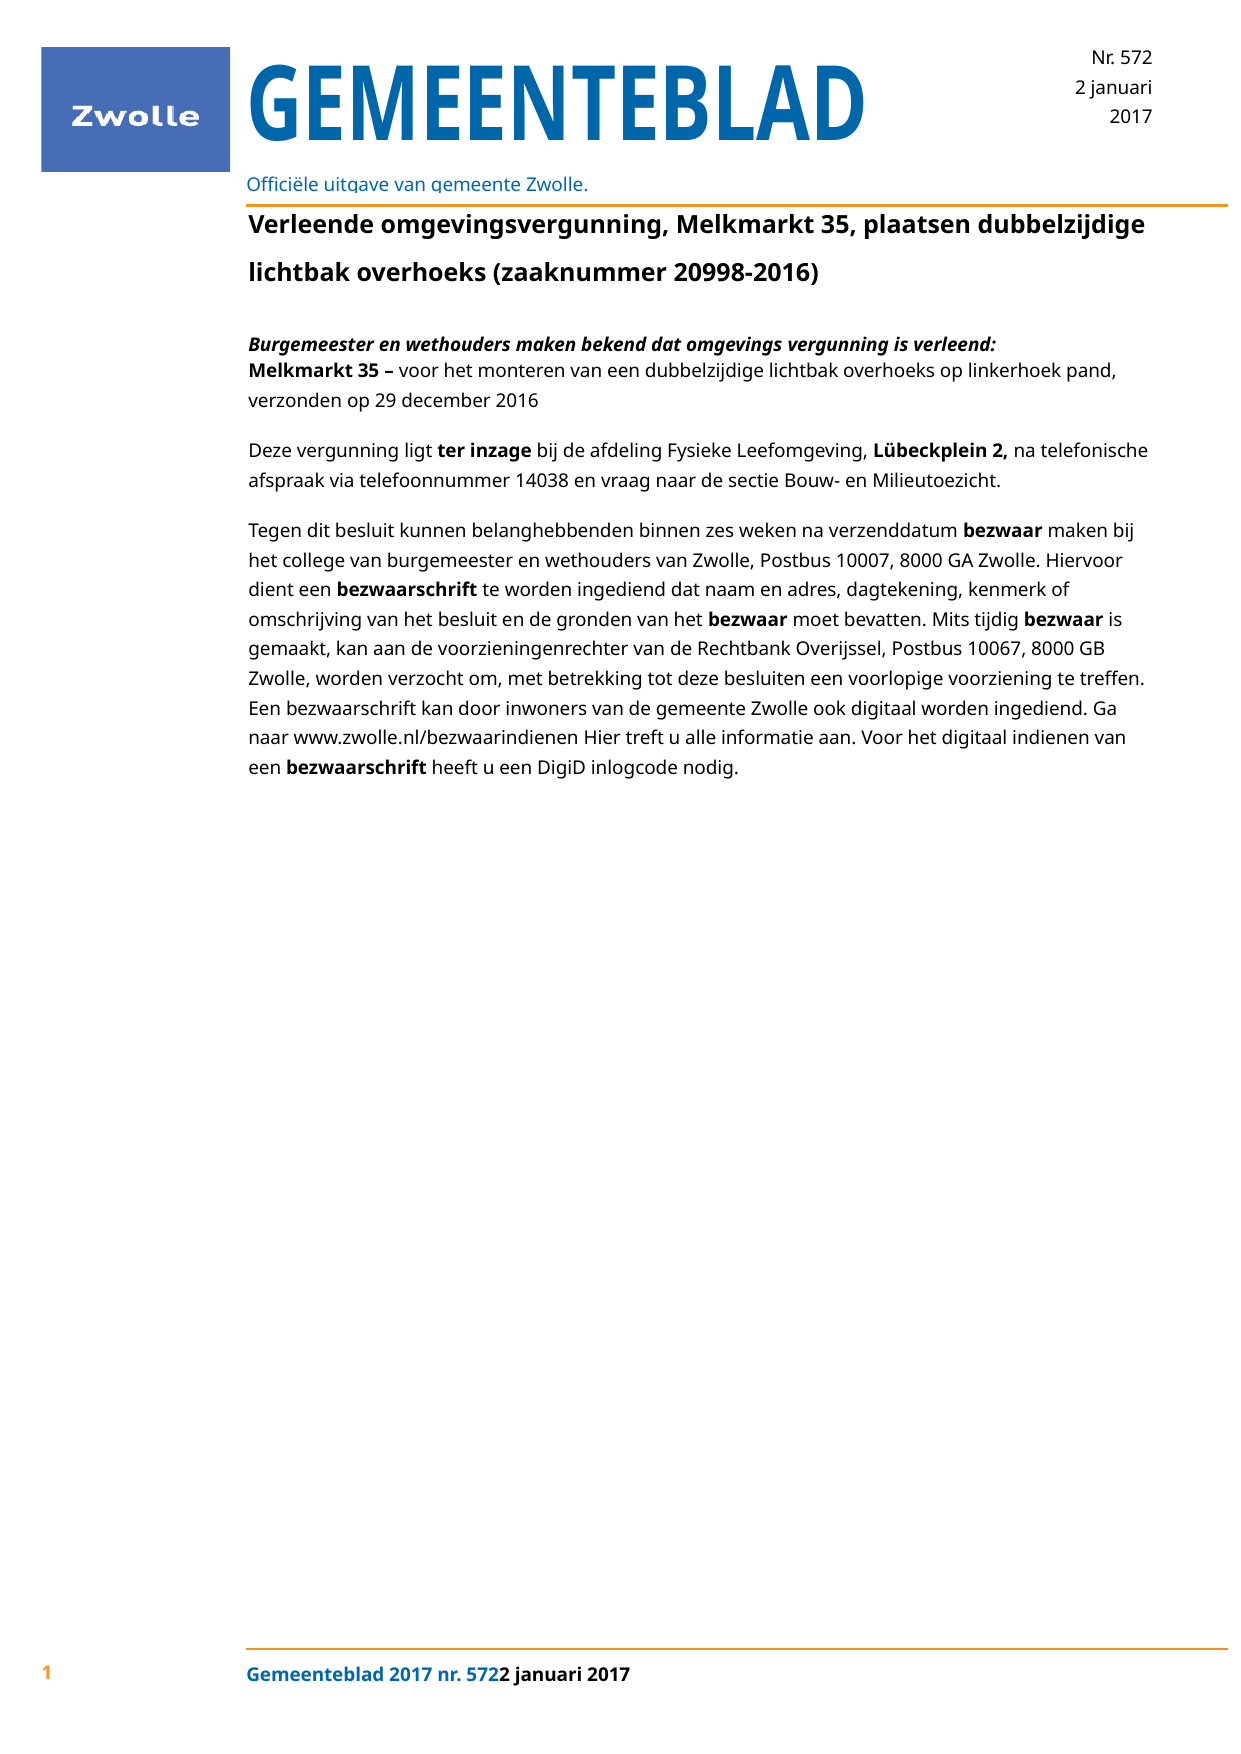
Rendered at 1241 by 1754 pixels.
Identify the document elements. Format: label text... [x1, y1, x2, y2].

text Tegen dit besluit kunnen belanghebbenden binnen zes weken na verzenddatum bezwaar maken bij het college van burgemeester en wethouders van Zwolle, Postbus 10007, 8000 GA Zwolle. Hiervoor dient een bezwaarschrift te worden ingediend dat naam en adres, dagtekening, kenmerk of omschrijving van het besluit en de gronden van het bezwaar moet bevatten. Mits tijdig bezwaar is gemaakt, kan aan de voorzieningenrechter van de Rechtbank Overijssel, Postbus 10067, 8000 GB Zwolle, worden verzocht om, met betrekking tot deze besluiten een voorlopige voorziening te treffen. Een bezwaarschrift kan door inwoners van de gemeente Zwolle ook digitaal worden ingediend. Ga naar www.zwolle.nl/bezwaarindienen Hier treft u alle informatie aan. Voor het digitaal indienen van een bezwaarschrift heeft u een DigiD inlogcode nodig. [248, 517, 1152, 779]
picture [41, 47, 231, 172]
text Melkmarkt 35 – voor het monteren van een dubbelzijdige lichtbak overhoeks op linkerhoek pand, verzonden op 29 december 2016 [248, 357, 1152, 412]
text Burgemeester en wethouders maken bekend dat omgevings vergunning is verleend: [248, 331, 1152, 357]
text Verleende omgevingsvergunning, Melkmarkt 35, plaatsen dubbelzijdige lichtbak overhoeks (zaaknummer 20998-2016) [248, 207, 1152, 288]
text Deze vergunning ligt ter inzage bij de afdeling Fysieke Leefomgeving, Lübeckplein 2, na telefonische afspraak via telefoonnummer 14038 en vraag naar de sectie Bouw- en Milieutoezicht. [248, 437, 1152, 492]
